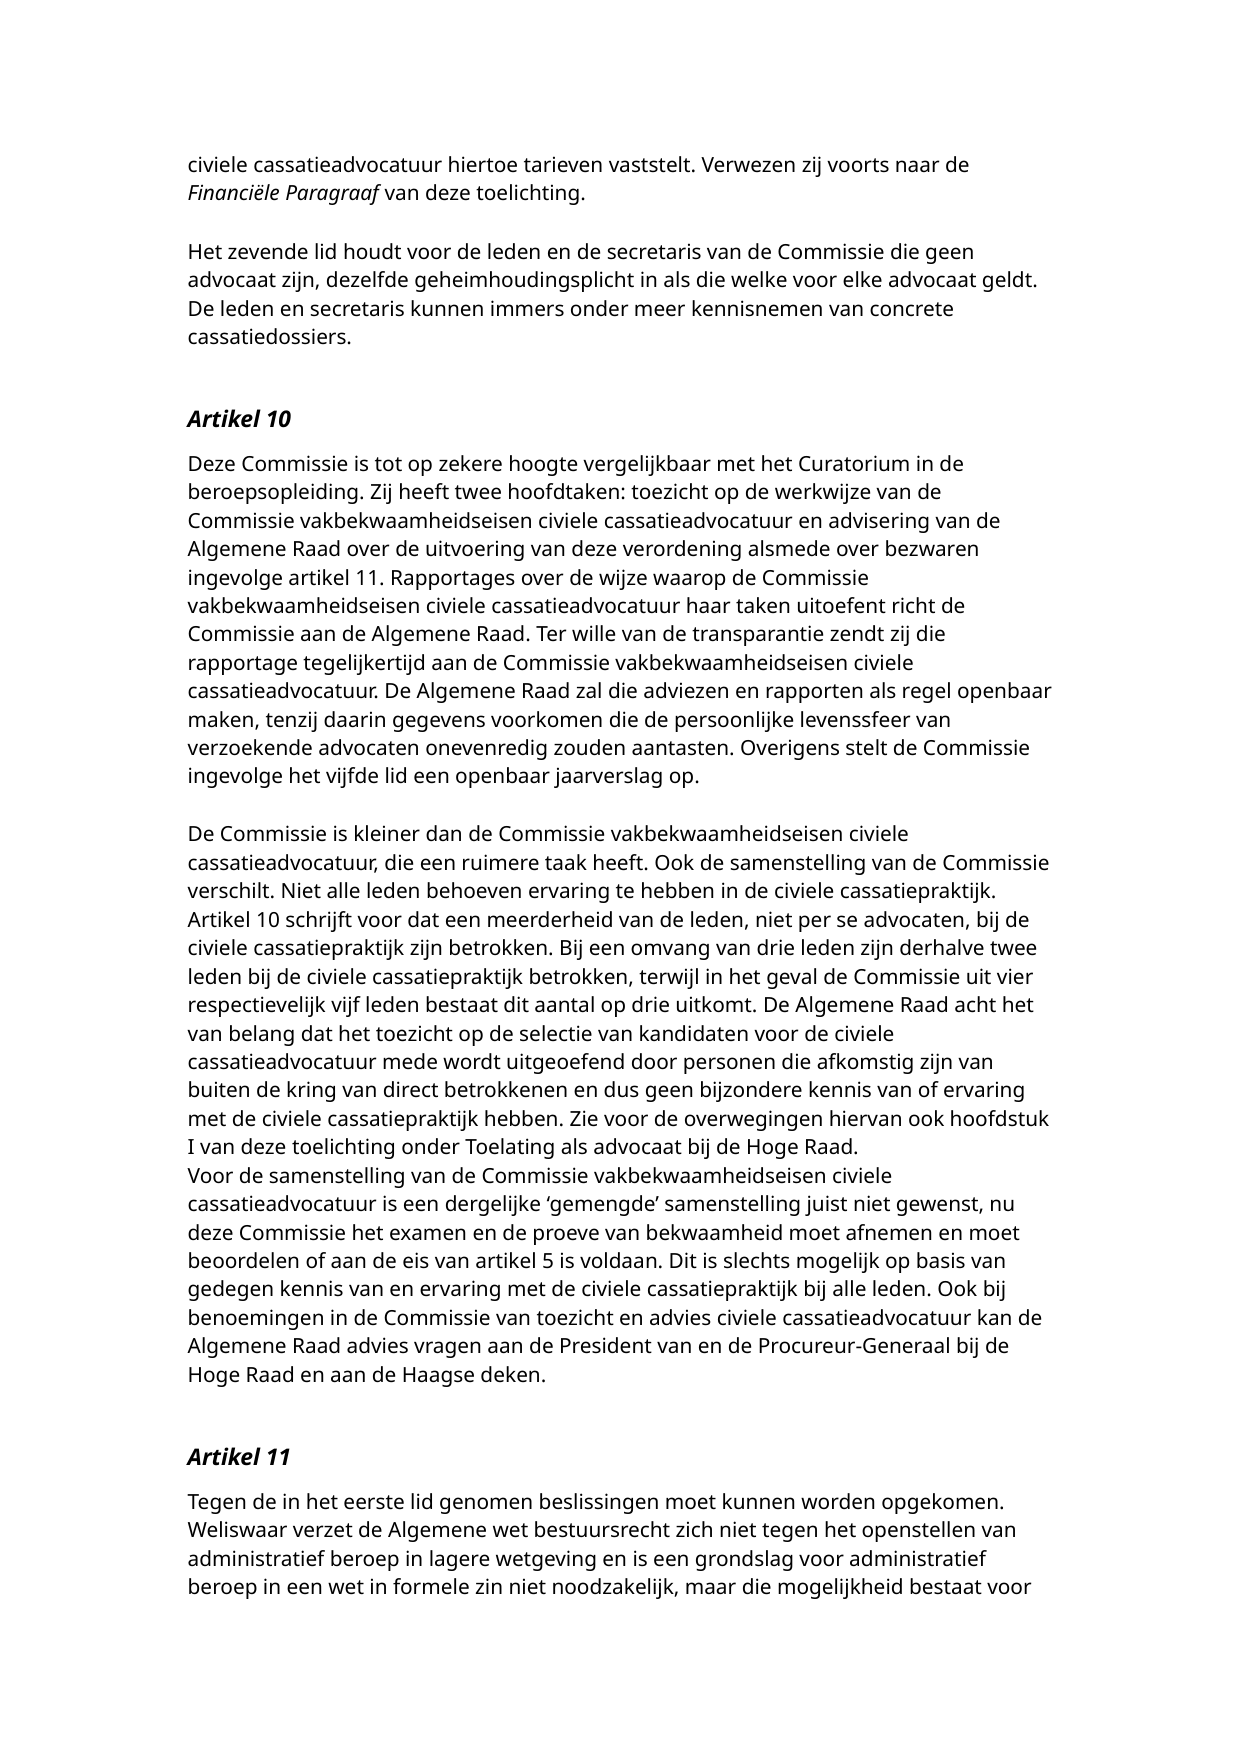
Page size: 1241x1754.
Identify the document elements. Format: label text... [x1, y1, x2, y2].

text De Commissie is kleiner dan de Commissie vakbekwaamheidseisen civiele cassatieadvocatuur, die een ruimere taak heeft. Ook de samenstelling van de Commissie verschilt. Niet alle leden behoeven ervaring te hebben in de civiele cassatiepraktijk. Artikel 10 schrijft voor dat een meerderheid van de leden, niet per se advocaten, bij de civiele cassatiepraktijk zijn betrokken. Bij een omvang van drie leden zijn derhalve twee leden bij de civiele cassatiepraktijk betrokken, terwijl in het geval de Commissie uit vier respectievelijk vijf leden bestaat dit aantal op drie uitkomt. De Algemene Raad acht het van belang dat het toezicht op de selectie van kandidaten voor de civiele cassatieadvocatuur mede wordt uitgeoefend door personen die afkomstig zijn van buiten de kring van direct betrokkenen en dus geen bijzondere kennis van of ervaring met de civiele cassatiepraktijk hebben. Zie voor de overwegingen hiervan ook hoofdstuk I van deze toelichting onder Toelating als advocaat bij de Hoge Raad. [187, 819, 1053, 1161]
text Deze Commissie is tot op zekere hoogte vergelijkbaar met het Curatorium in de beroepsopleiding. Zij heeft twee hoofdtaken: toezicht op de werkwijze van de Commissie vakbekwaamheidseisen civiele cassatieadvocatuur en advisering van de Algemene Raad over de uitvoering van deze verordening alsmede over bezwaren ingevolge artikel 11. Rapportages over de wijze waarop de Commissie vakbekwaamheidseisen civiele cassatieadvocatuur haar taken uitoefent richt de Commissie aan de Algemene Raad. Ter wille van de transparantie zendt zij die rapportage tegelijkertijd aan de Commissie vakbekwaamheidseisen civiele cassatieadvocatuur. De Algemene Raad zal die adviezen en rapporten als regel openbaar maken, tenzij daarin gegevens voorkomen die de persoonlijke levenssfeer van verzoekende advocaten onevenredig zouden aantasten. Overigens stelt de Commissie ingevolge het vijfde lid een openbaar jaarverslag op. [187, 449, 1053, 790]
subtitle Artikel 10 [187, 403, 1053, 434]
text civiele cassatieadvocatuur hiertoe tarieven vaststelt. Verwezen zij voorts naar de Financiële Paragraaf van deze toelichting. [187, 150, 1053, 207]
text Tegen de in het eerste lid genomen beslissingen moet kunnen worden opgekomen. Weliswaar verzet de Algemene wet bestuursrecht zich niet tegen het openstellen van administratief beroep in lagere wetgeving en is een grondslag voor administratief beroep in een wet in formele zin niet noodzakelijk, maar die mogelijkheid bestaat voor [187, 1487, 1053, 1601]
subtitle Artikel 11 [187, 1441, 1053, 1472]
text Voor de samenstelling van de Commissie vakbekwaamheidseisen civiele cassatieadvocatuur is een dergelijke ‘gemengde’ samenstelling juist niet gewenst, nu deze Commissie het examen en de proeve van bekwaamheid moet afnemen en moet beoordelen of aan de eis van artikel 5 is voldaan. Dit is slechts mogelijk op basis van gedegen kennis van en ervaring met de civiele cassatiepraktijk bij alle leden. Ook bij benoemingen in de Commissie van toezicht en advies civiele cassatieadvocatuur kan de Algemene Raad advies vragen aan de President van en de Procureur-Generaal bij de Hoge Raad en aan de Haagse deken. [187, 1161, 1053, 1388]
text Het zevende lid houdt voor de leden en de secretaris van de Commissie die geen advocaat zijn, dezelfde geheimhoudingsplicht in als die welke voor elke advocaat geldt. De leden en secretaris kunnen immers onder meer kennisnemen van concrete cassatiedossiers. [187, 237, 1053, 351]
